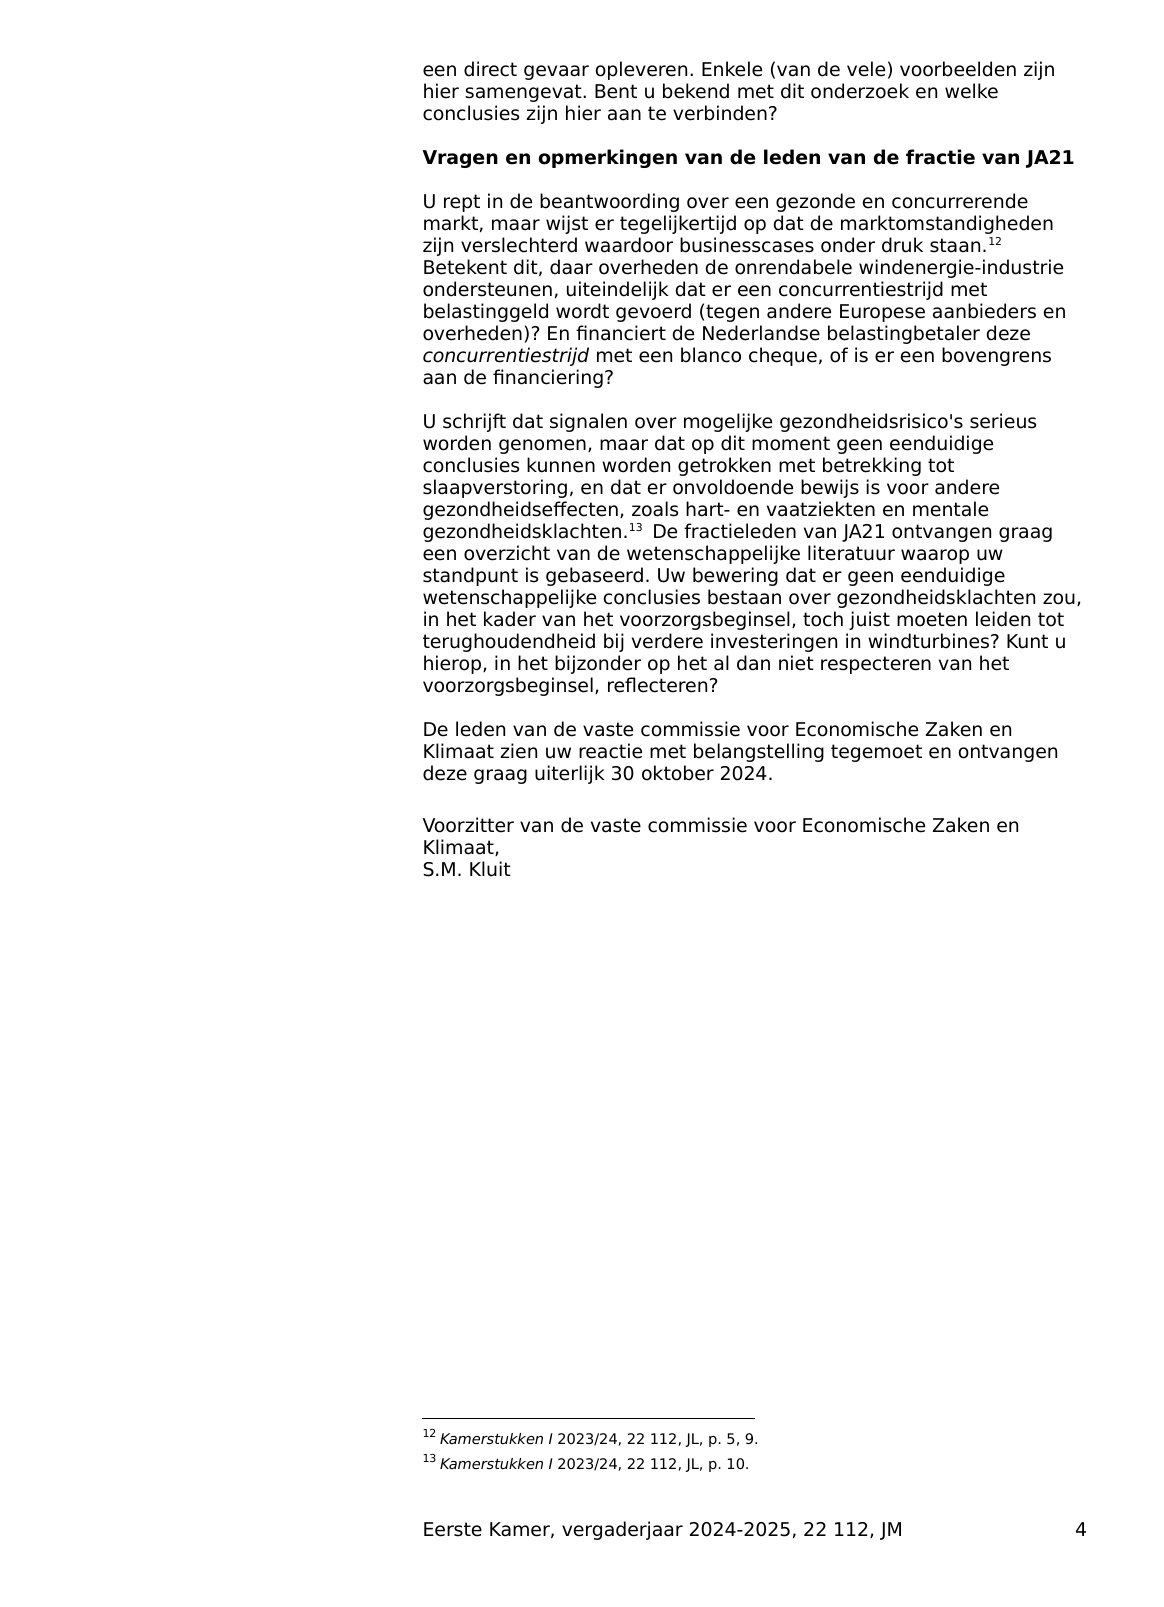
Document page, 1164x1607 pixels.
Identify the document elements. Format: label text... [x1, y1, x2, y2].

text De leden van de vaste commissie voor Economische Zaken en Klimaat zien uw reactie met belangstelling tegemoet en ontvangen deze graag uiterlijk 30 oktober 2024. [422, 719, 1087, 785]
text Voorzitter van de vaste commissie voor Economische Zaken en Klimaat, S.M. Kluit [422, 815, 1087, 881]
text een direct gevaar opleveren. Enkele (van de vele) voorbeelden zijn hier samengevat. Bent u bekend met dit onderzoek en welke conclusies zijn hier aan te verbinden? [422, 59, 1087, 125]
text Kamerstukken I 2023/24, 22 112, JL, p. 5, 9. [422, 1427, 1087, 1449]
text U schrijft dat signalen over mogelijke gezondheidsrisico's serieus worden genomen, maar dat op dit moment geen eenduidige conclusies kunnen worden getrokken met betrekking tot slaapverstoring, en dat er onvoldoende bewijs is voor andere gezondheidseffecten, zoals hart- en vaatziekten en mentale gezondheidsklachten. De fractieleden van JA21 ontvangen graag een overzicht van de wetenschappelijke literatuur waarop uw standpunt is gebaseerd. Uw bewering dat er geen eenduidige wetenschappelijke conclusies bestaan over gezondheidsklachten zou, in het kader van het voorzorgsbeginsel, toch juist moeten leiden tot terughoudendheid bij verdere investeringen in windturbines? Kunt u hierop, in het bijzonder op het al dan niet respecteren van het voorzorgsbeginsel, reflecteren? [422, 411, 1087, 697]
text U rept in de beantwoording over een gezonde en concurrerende markt, maar wijst er tegelijkertijd op dat de marktomstandigheden zijn verslechterd waardoor businesscases onder druk staan. Betekent dit, daar overheden de onrendabele windenergie-industrie ondersteunen, uiteindelijk dat er een concurrentiestrijd met belastinggeld wordt gevoerd (tegen andere Europese aanbieders en overheden)? En financiert de Nederlandse belastingbetaler deze concurrentiestrijd met een blanco cheque, of is er een bovengrens aan de financiering? [422, 191, 1087, 389]
subtitle Vragen en opmerkingen van de leden van de fractie van JA21 [422, 147, 1087, 169]
text Kamerstukken I 2023/24, 22 112, JL, p. 10. [422, 1452, 1087, 1474]
